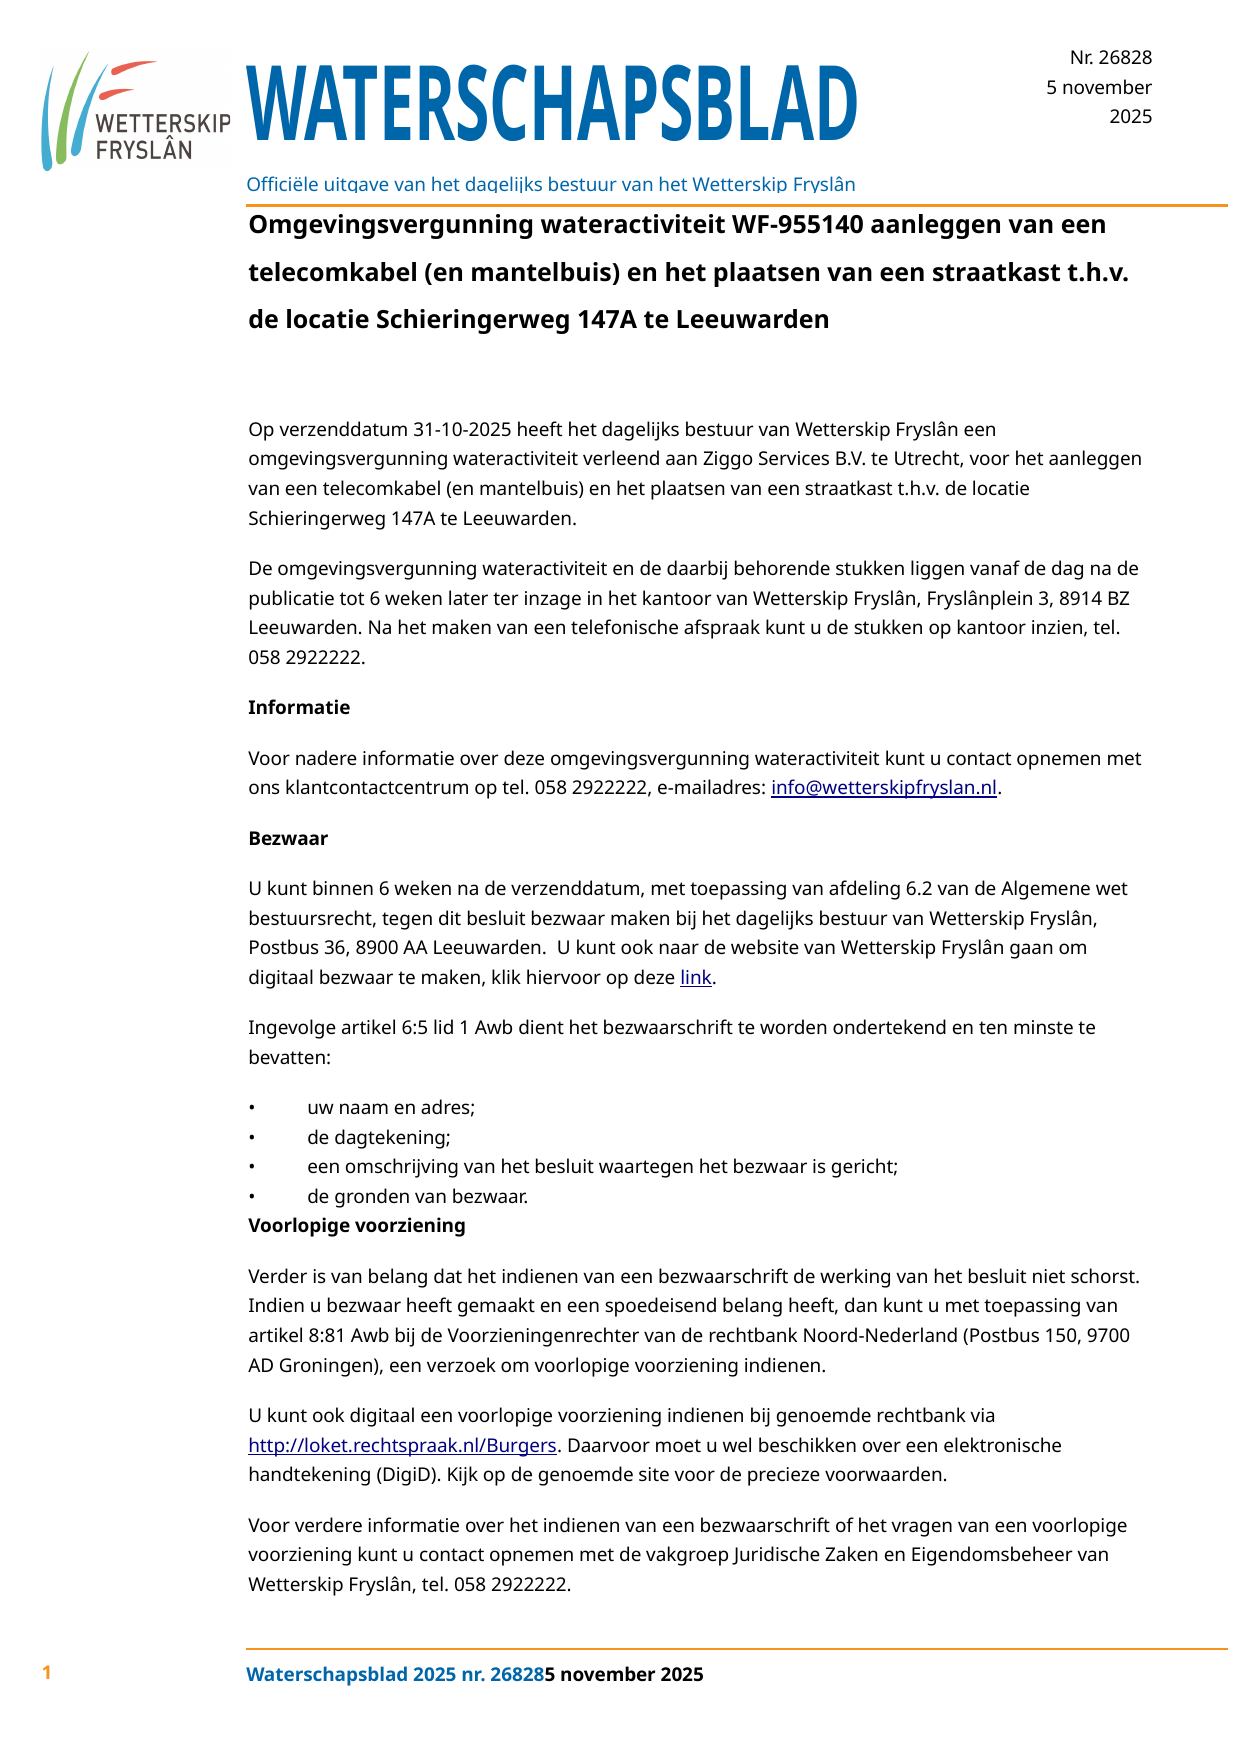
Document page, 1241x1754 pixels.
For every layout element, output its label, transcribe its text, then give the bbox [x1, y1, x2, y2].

text Op verzenddatum 31-10-2025 heeft het dagelijks bestuur van Wetterskip Fryslân een omgevingsvergunning wateractiviteit verleend aan Ziggo Services B.V. te Utrecht, voor het aanleggen van een telecomkabel (en mantelbuis) en het plaatsen van een straatkast t.h.v. de locatie Schieringerweg 147A te Leeuwarden. [248, 416, 1152, 530]
text Voor nadere informatie over deze omgevingsvergunning wateractiviteit kunt u contact opnemen met ons klantcontactcentrum op tel. 058 2922222, e-mailadres: info@wetterskipfryslan.nl. [248, 745, 1152, 800]
picture [41, 47, 231, 172]
text De omgevingsvergunning wateractiviteit en de daarbij behorende stukken liggen vanaf de dag na de publicatie tot 6 weken later ter inzage in het kantoor van Wetterskip Fryslân, Fryslânplein 3, 8914 BZ Leeuwarden. Na het maken van een telefonische afspraak kunt u de stukken op kantoor inzien, tel. 058 2922222. [248, 555, 1152, 669]
text U kunt ook digitaal een voorlopige voorziening indienen bij genoemde rechtbank via http://loket.rechtspraak.nl/Burgers. Daarvoor moet u wel beschikken over een elektronische handtekening (DigiD). Kijk op de genoemde site voor de precieze voorwaarden. [248, 1402, 1152, 1487]
text Bezwaar [248, 825, 1152, 850]
text Omgevingsvergunning wateractiviteit WF-955140 aanleggen van een telecomkabel (en mantelbuis) en het plaatsen van een straatkast t.h.v. de locatie Schieringerweg 147A te Leeuwarden [248, 207, 1152, 336]
list de dagtekening; [248, 1124, 1152, 1149]
text Voorlopige voorziening [248, 1213, 1152, 1238]
text Verder is van belang dat het indienen van een bezwaarschrift de werking van het besluit niet schorst. Indien u bezwaar heeft gemaakt en een spoedeisend belang heeft, dan kunt u met toepassing van artikel 8:81 Awb bij de Voorzieningenrechter van de rechtbank Noord-Nederland (Postbus 150, 9700 AD Groningen), een verzoek om voorlopige voorziening indienen. [248, 1263, 1152, 1377]
list de gronden van bezwaar. [248, 1183, 1152, 1209]
text Informatie [248, 694, 1152, 720]
list uw naam en adres; [248, 1094, 1152, 1120]
text U kunt binnen 6 weken na de verzenddatum, met toepassing van afdeling 6.2 van de Algemene wet bestuursrecht, tegen dit besluit bezwaar maken bij het dagelijks bestuur van Wetterskip Fryslân, Postbus 36, 8900 AA Leeuwarden. U kunt ook naar de website van Wetterskip Fryslân gaan om digitaal bezwaar te maken, klik hiervoor op deze link. [248, 875, 1152, 989]
text Ingevolge artikel 6:5 lid 1 Awb dient het bezwaarschrift te worden ondertekend en ten minste te bevatten: [248, 1014, 1152, 1069]
list een omschrijving van het besluit waartegen het bezwaar is gericht; [248, 1153, 1152, 1179]
text Voor verdere informatie over het indienen van een bezwaarschrift of het vragen van een voorlopige voorziening kunt u contact opnemen met de vakgroep Juridische Zaken en Eigendomsbeheer van Wetterskip Fryslân, tel. 058 2922222. [248, 1512, 1152, 1597]
